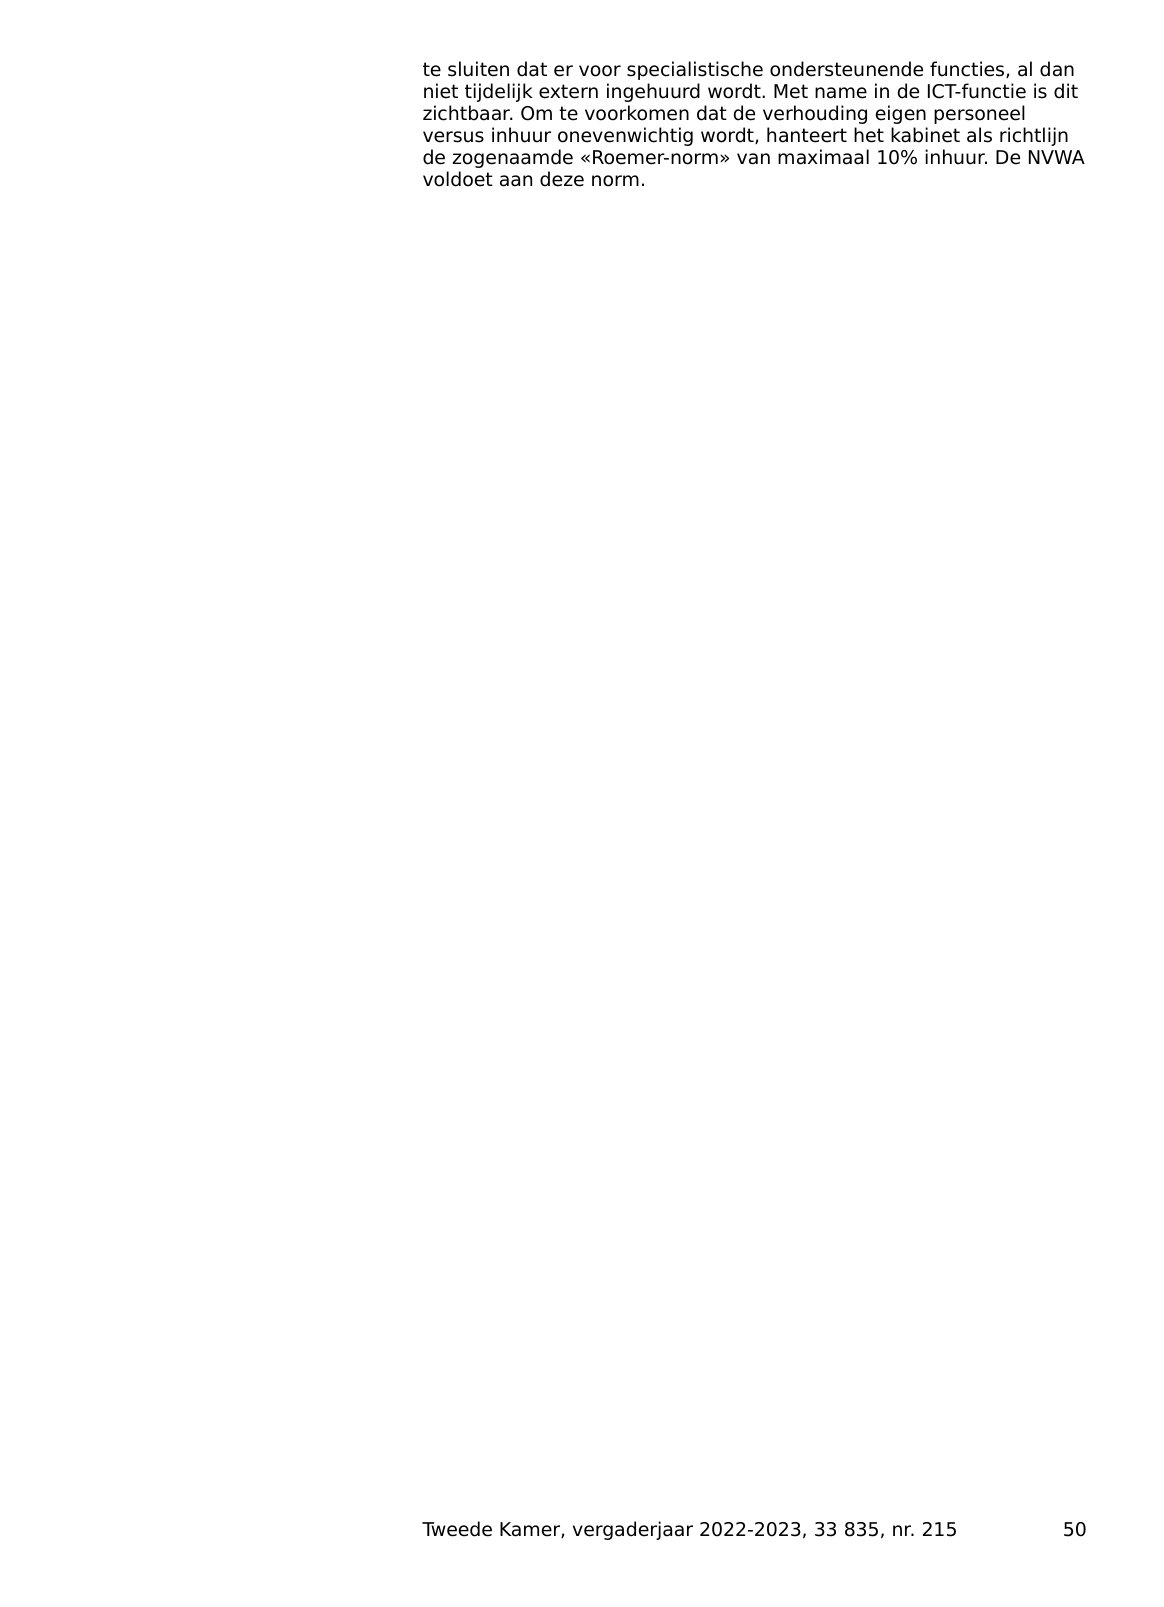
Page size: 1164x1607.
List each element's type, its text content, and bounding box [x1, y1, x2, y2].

text te sluiten dat er voor specialistische ondersteunende functies, al dan niet tijdelijk extern ingehuurd wordt. Met name in de ICT-functie is dit zichtbaar. Om te voorkomen dat de verhouding eigen personeel versus inhuur onevenwichtig wordt, hanteert het kabinet als richtlijn de zogenaamde «Roemer-norm» van maximaal 10% inhuur. De NVWA voldoet aan deze norm. [422, 59, 1087, 191]
